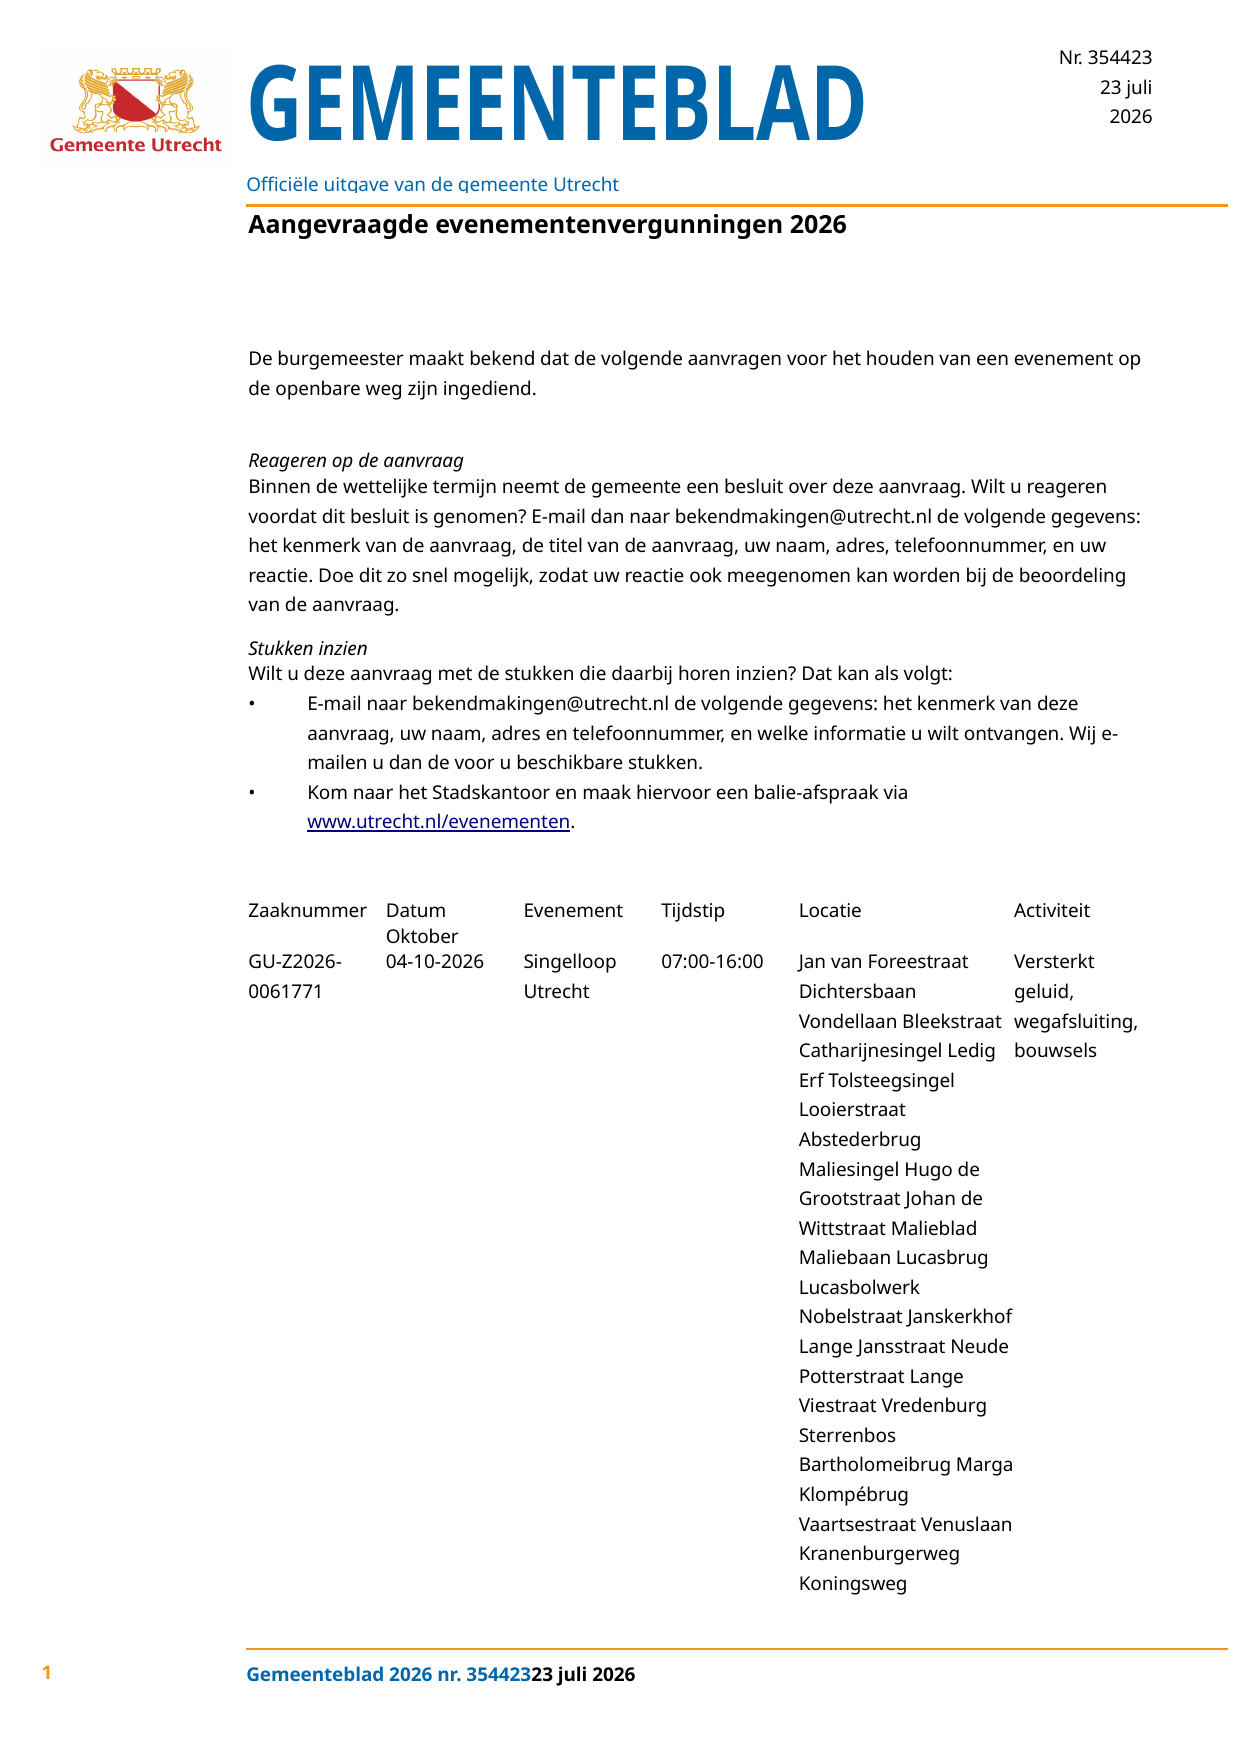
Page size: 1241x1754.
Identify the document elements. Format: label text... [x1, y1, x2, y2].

text Wilt u deze aanvraag met de stukken die daarbij horen inzien? Dat kan als volgt: [248, 661, 1152, 686]
table_cell Singelloop Utrecht [523, 949, 661, 1596]
text Aangevraagde evenementenvergunningen 2026 [248, 207, 1152, 241]
table_header Locatie [799, 897, 1014, 923]
table_cell Jan van Foreestraat Dichtersbaan Vondellaan Bleekstraat Catharijnesingel Ledig Erf Tolsteegsingel Looierstraat Abstederbrug Maliesingel Hugo de Grootstraat Johan de Wittstraat Malieblad Maliebaan Lucasbrug Lucasbolwerk Nobelstraat Janskerkhof Lange Jansstraat Neude Potterstraat Lange Viestraat Vredenburg Sterrenbos Bartholomeibrug Marga Klompébrug Vaartsestraat Venuslaan Kranenburgerweg Koningsweg [799, 949, 1014, 1596]
table_cell [661, 923, 798, 949]
table_header Datum [386, 897, 523, 923]
text Stukken inzien [248, 635, 1152, 661]
table_header Evenement [523, 897, 661, 923]
table_cell [1014, 923, 1152, 949]
text Binnen de wettelijke termijn neemt de gemeente een besluit over deze aanvraag. Wilt u reageren voordat dit besluit is genomen? E-mail dan naar bekendmakingen@utrecht.nl de volgende gegevens: het kenmerk van de aanvraag, de titel van de aanvraag, uw naam, adres, telefoonnummer, en uw reactie. Doe dit zo snel mogelijk, zodat uw reactie ook meegenomen kan worden bij de beoordeling van de aanvraag. [248, 473, 1152, 617]
table_cell GU-Z2026-0061771 [248, 949, 386, 1596]
list E-mail naar bekendmakingen@utrecht.nl de volgende gegevens: het kenmerk van deze aanvraag, uw naam, adres en telefoonnummer, en welke informatie u wilt ontvangen. Wij e-mailen u dan de voor u beschikbare stukken. [248, 690, 1152, 775]
table_cell 07:00-16:00 [661, 949, 798, 1596]
table_cell [799, 923, 1014, 949]
text Reageren op de aanvraag [248, 448, 1152, 473]
text De burgemeester maakt bekend dat de volgende aanvragen voor het houden van een evenement op de openbare weg zijn ingediend. [248, 345, 1152, 401]
table_cell [523, 923, 661, 949]
table_header Tijdstip [661, 897, 798, 923]
table_header Zaaknummer [248, 897, 386, 923]
table_header Activiteit [1014, 897, 1152, 923]
table_cell Oktober [386, 923, 523, 949]
picture [41, 47, 231, 172]
list Kom naar het Stadskantoor en maak hiervoor een balie-afspraak via www.utrecht.nl/evenementen. [248, 779, 1152, 834]
table_cell [248, 923, 386, 949]
table_cell Versterkt geluid, wegafsluiting, bouwsels [1014, 949, 1152, 1596]
table_cell 04-10-2026 [386, 949, 523, 1596]
